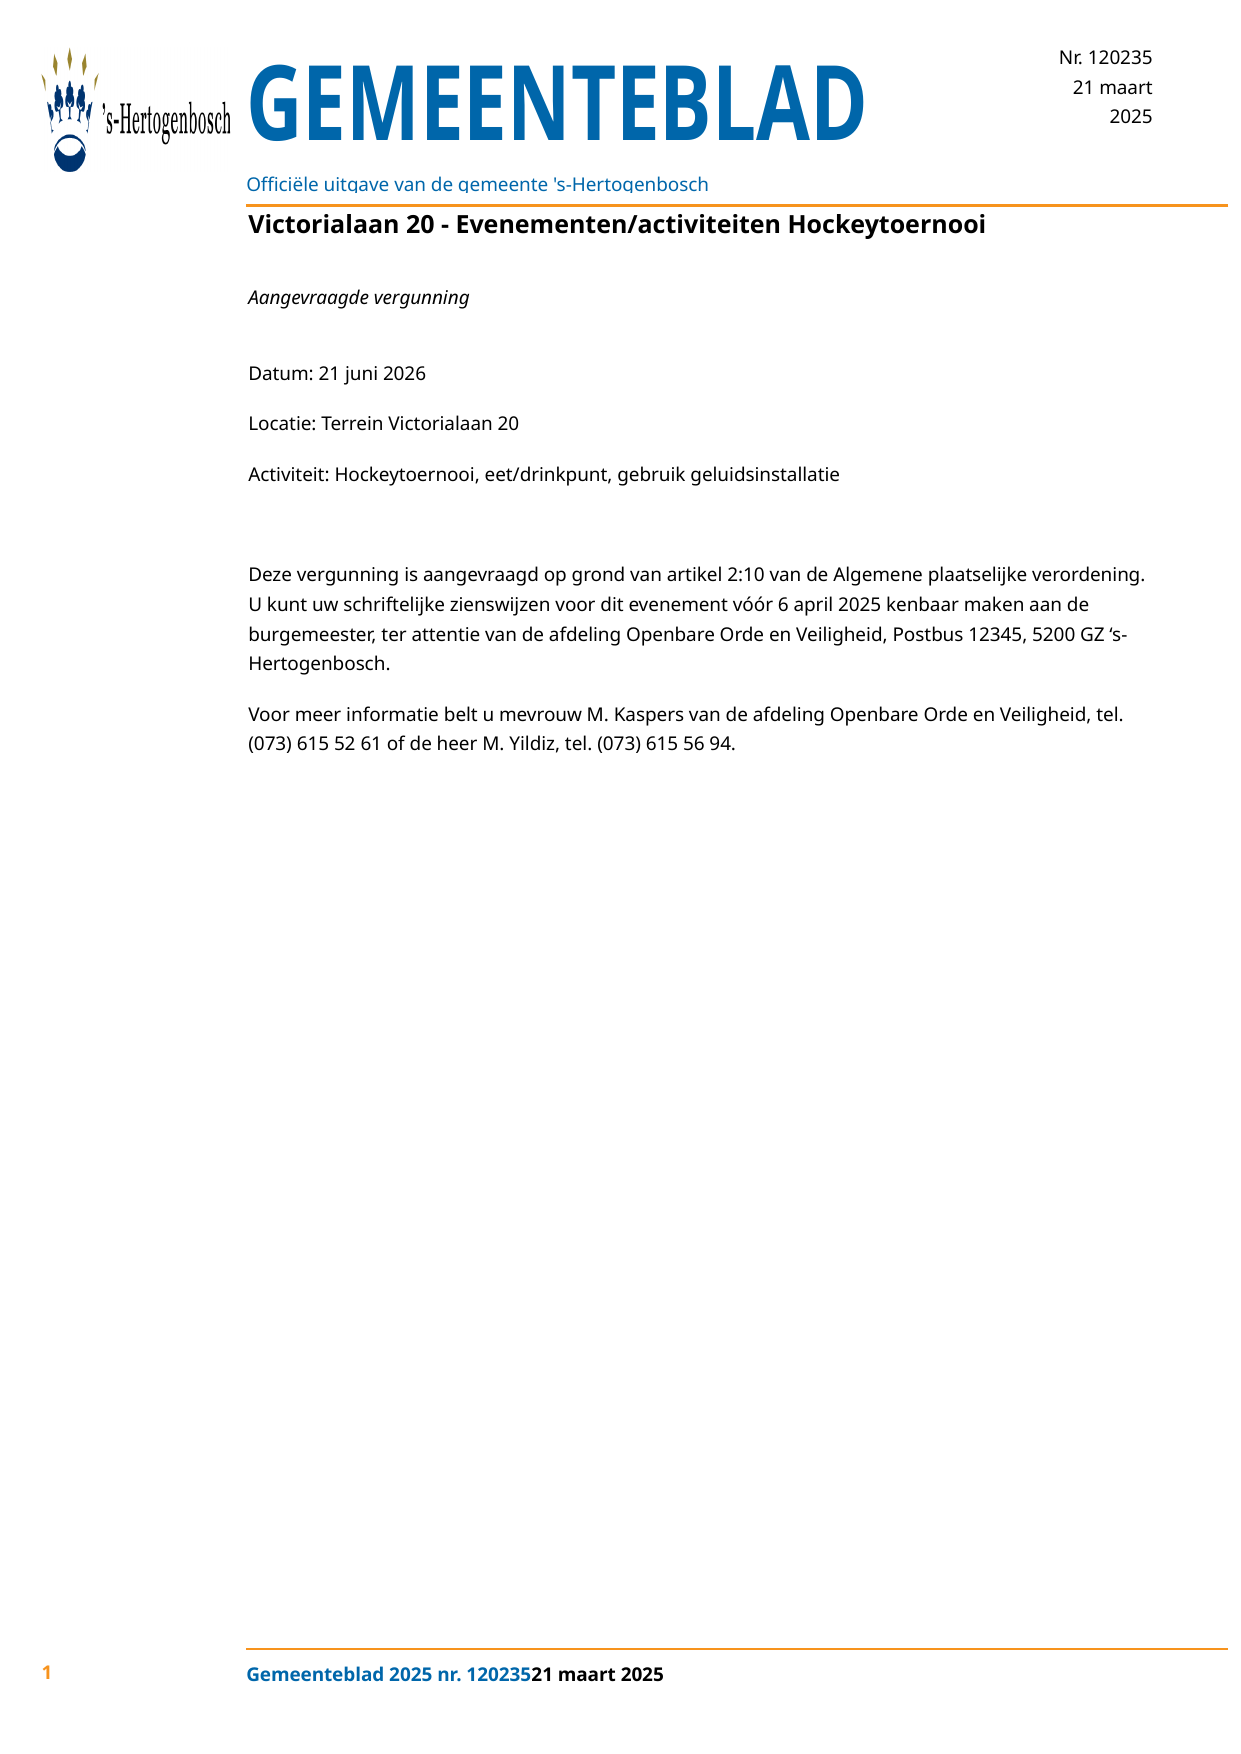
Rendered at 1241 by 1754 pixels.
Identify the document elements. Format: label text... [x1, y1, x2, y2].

text Activiteit: Hockeytoernooi, eet/drinkpunt, gebruik geluidsinstallatie [248, 461, 1152, 487]
text Voor meer informatie belt u mevrouw M. Kaspers van de afdeling Openbare Orde en Veiligheid, tel. (073) 615 52 61 of de heer M. Yildiz, tel. (073) 615 56 94. [248, 701, 1152, 756]
text Aangevraagde vergunning [248, 284, 1152, 309]
text Datum: 21 juni 2026 [248, 360, 1152, 386]
text Locatie: Terrein Victorialaan 20 [248, 410, 1152, 436]
text Deze vergunning is aangevraagd op grond van artikel 2:10 van de Algemene plaatselijke verordening. U kunt uw schriftelijke zienswijzen voor dit evenement vóór 6 april 2025 kenbaar maken aan de burgemeester, ter attentie van de afdeling Openbare Orde en Veiligheid, Postbus 12345, 5200 GZ ‘s-Hertogenbosch. [248, 562, 1152, 676]
picture [41, 47, 231, 172]
text Victorialaan 20 - Evenementen/activiteiten Hockeytoernooi [248, 207, 1152, 241]
